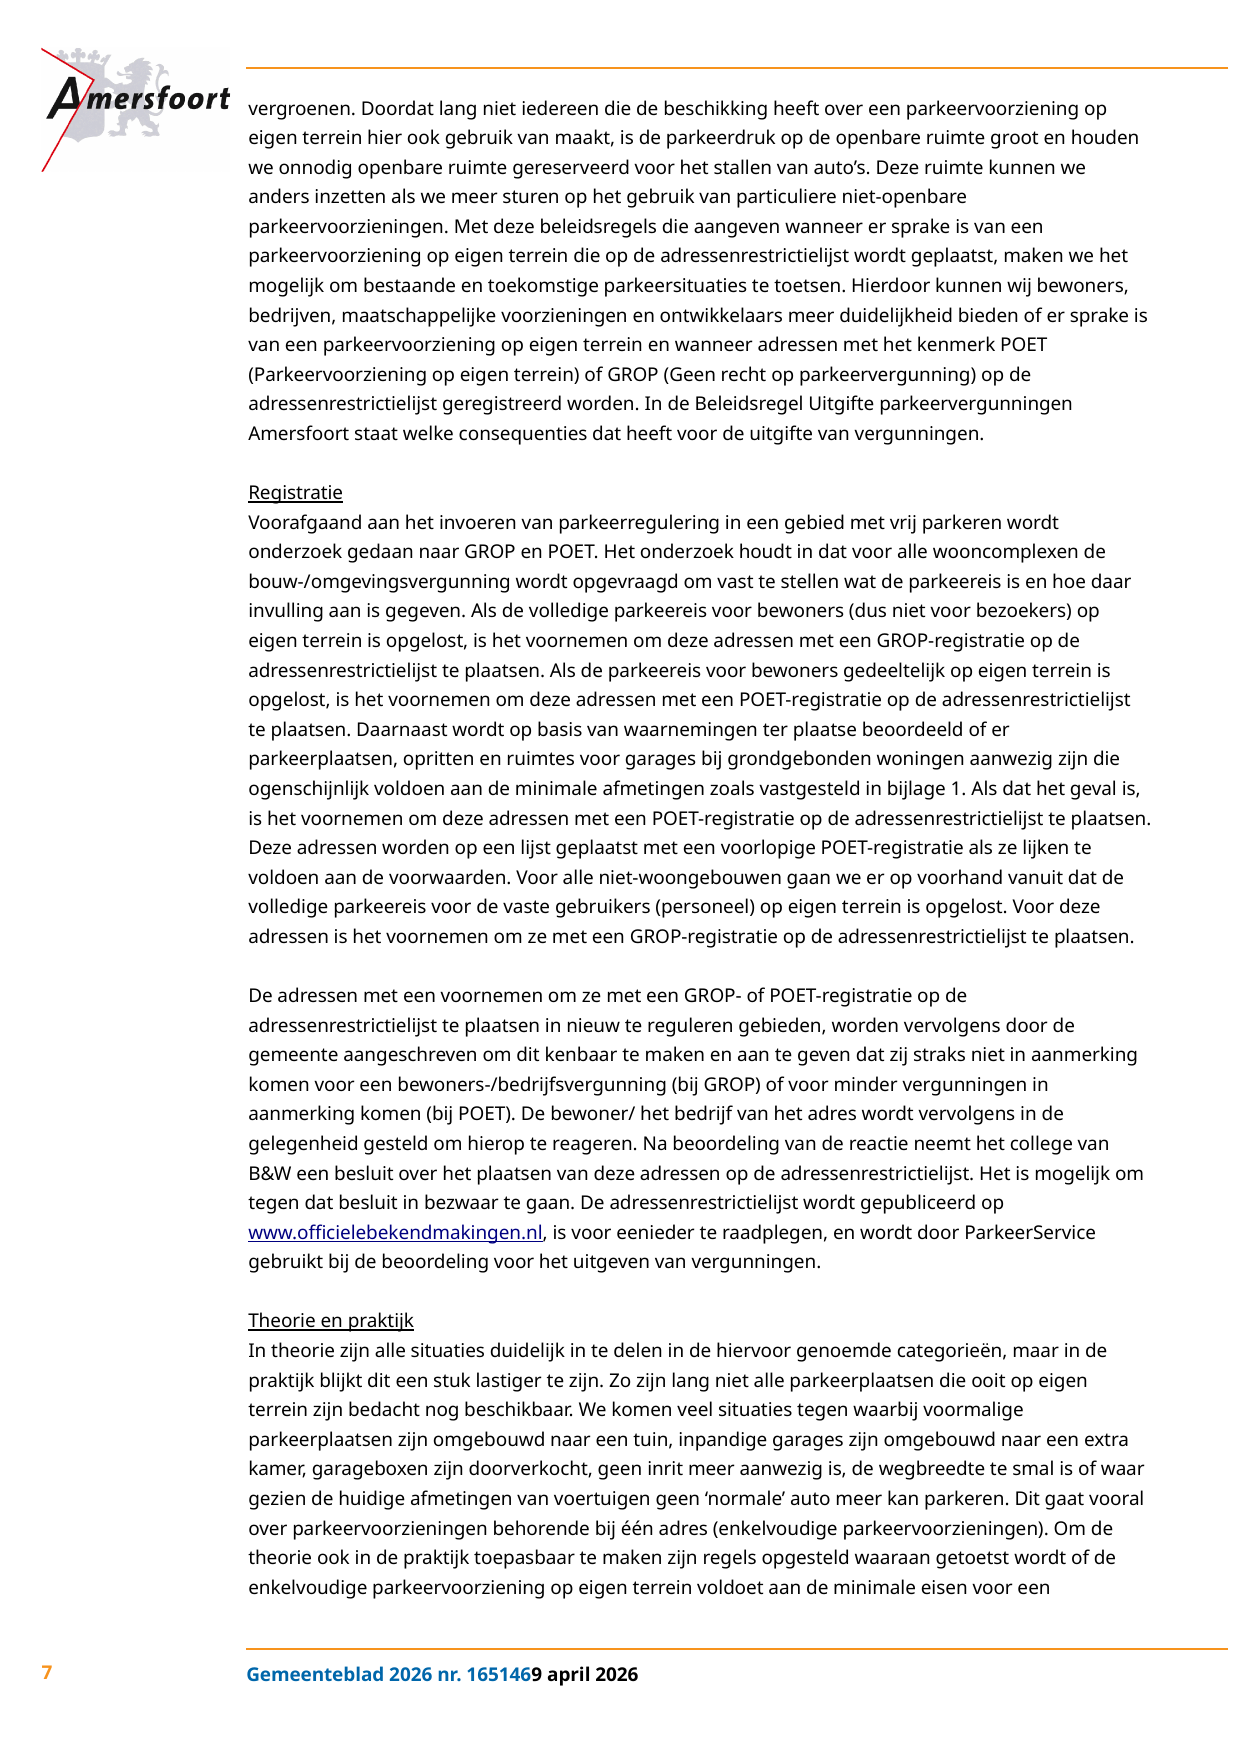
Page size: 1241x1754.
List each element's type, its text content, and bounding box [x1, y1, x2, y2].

text In theorie zijn alle situaties duidelijk in te delen in de hiervoor genoemde categorieën, maar in de praktijk blijkt dit een stuk lastiger te zijn. Zo zijn lang niet alle parkeerplaatsen die ooit op eigen terrein zijn bedacht nog beschikbaar. We komen veel situaties tegen waarbij voormalige parkeerplaatsen zijn omgebouwd naar een tuin, inpandige garages zijn omgebouwd naar een extra kamer, garageboxen zijn doorverkocht, geen inrit meer aanwezig is, de wegbreedte te smal is of waar gezien de huidige afmetingen van voertuigen geen ‘normale’ auto meer kan parkeren. Dit gaat vooral over parkeervoorzieningen behorende bij één adres (enkelvoudige parkeervoorzieningen). Om de theorie ook in de praktijk toepasbaar te maken zijn regels opgesteld waaraan getoetst wordt of de enkelvoudige parkeervoorziening op eigen terrein voldoet aan de minimale eisen voor een [248, 1337, 1152, 1600]
text vergroenen. Doordat lang niet iedereen die de beschikking heeft over een parkeervoorziening op eigen terrein hier ook gebruik van maakt, is de parkeerdruk op de openbare ruimte groot en houden we onnodig openbare ruimte gereserveerd voor het stallen van auto’s. Deze ruimte kunnen we anders inzetten als we meer sturen op het gebruik van particuliere niet-openbare parkeervoorzieningen. Met deze beleidsregels die aangeven wanneer er sprake is van een parkeervoorziening op eigen terrein die op de adressenrestrictielijst wordt geplaatst, maken we het mogelijk om bestaande en toekomstige parkeersituaties te toetsen. Hierdoor kunnen wij bewoners, bedrijven, maatschappelijke voorzieningen en ontwikkelaars meer duidelijkheid bieden of er sprake is van een parkeervoorziening op eigen terrein en wanneer adressen met het kenmerk POET (Parkeervoorziening op eigen terrein) of GROP (Geen recht op parkeervergunning) op de adressenrestrictielijst geregistreerd worden. In de Beleidsregel Uitgifte parkeervergunningen Amersfoort staat welke consequenties dat heeft voor de uitgifte van vergunningen. [248, 95, 1152, 446]
text Voorafgaand aan het invoeren van parkeerregulering in een gebied met vrij parkeren wordt onderzoek gedaan naar GROP en POET. Het onderzoek houdt in dat voor alle wooncomplexen de bouw-/omgevingsvergunning wordt opgevraagd om vast te stellen wat de parkeereis is en hoe daar invulling aan is gegeven. Als de volledige parkeereis voor bewoners (dus niet voor bezoekers) op eigen terrein is opgelost, is het voornemen om deze adressen met een GROP-registratie op de adressenrestrictielijst te plaatsen. Als de parkeereis voor bewoners gedeeltelijk op eigen terrein is opgelost, is het voornemen om deze adressen met een POET-registratie op de adressenrestrictielijst te plaatsen. Daarnaast wordt op basis van waarnemingen ter plaatse beoordeeld of er parkeerplaatsen, opritten en ruimtes voor garages bij grondgebonden woningen aanwezig zijn die ogenschijnlijk voldoen aan de minimale afmetingen zoals vastgesteld in bijlage 1. Als dat het geval is, is het voornemen om deze adressen met een POET-registratie op de adressenrestrictielijst te plaatsen. Deze adressen worden op een lijst geplaatst met een voorlopige POET-registratie als ze lijken te voldoen aan de voorwaarden. Voor alle niet-woongebouwen gaan we er op voorhand vanuit dat de volledige parkeereis voor de vaste gebruikers (personeel) op eigen terrein is opgelost. Voor deze adressen is het voornemen om ze met een GROP-registratie op de adressenrestrictielijst te plaatsen. [248, 509, 1152, 949]
text De adressen met een voornemen om ze met een GROP- of POET-registratie op de adressenrestrictielijst te plaatsen in nieuw te reguleren gebieden, worden vervolgens door de gemeente aangeschreven om dit kenbaar te maken en aan te geven dat zij straks niet in aanmerking komen voor een bewoners-/bedrijfsvergunning (bij GROP) of voor minder vergunningen in aanmerking komen (bij POET). De bewoner/ het bedrijf van het adres wordt vervolgens in de gelegenheid gesteld om hierop te reageren. Na beoordeling van de reactie neemt het college van B&W een besluit over het plaatsen van deze adressen op de adressenrestrictielijst. Het is mogelijk om tegen dat besluit in bezwaar te gaan. De adressenrestrictielijst wordt gepubliceerd op www.officielebekendmakingen.nl, is voor eenieder te raadplegen, en wordt door ParkeerService gebruikt bij de beoordeling voor het uitgeven van vergunningen. [248, 982, 1152, 1274]
text Registratie [248, 479, 1152, 505]
picture [41, 47, 231, 172]
text Theorie en praktijk [248, 1308, 1152, 1333]
